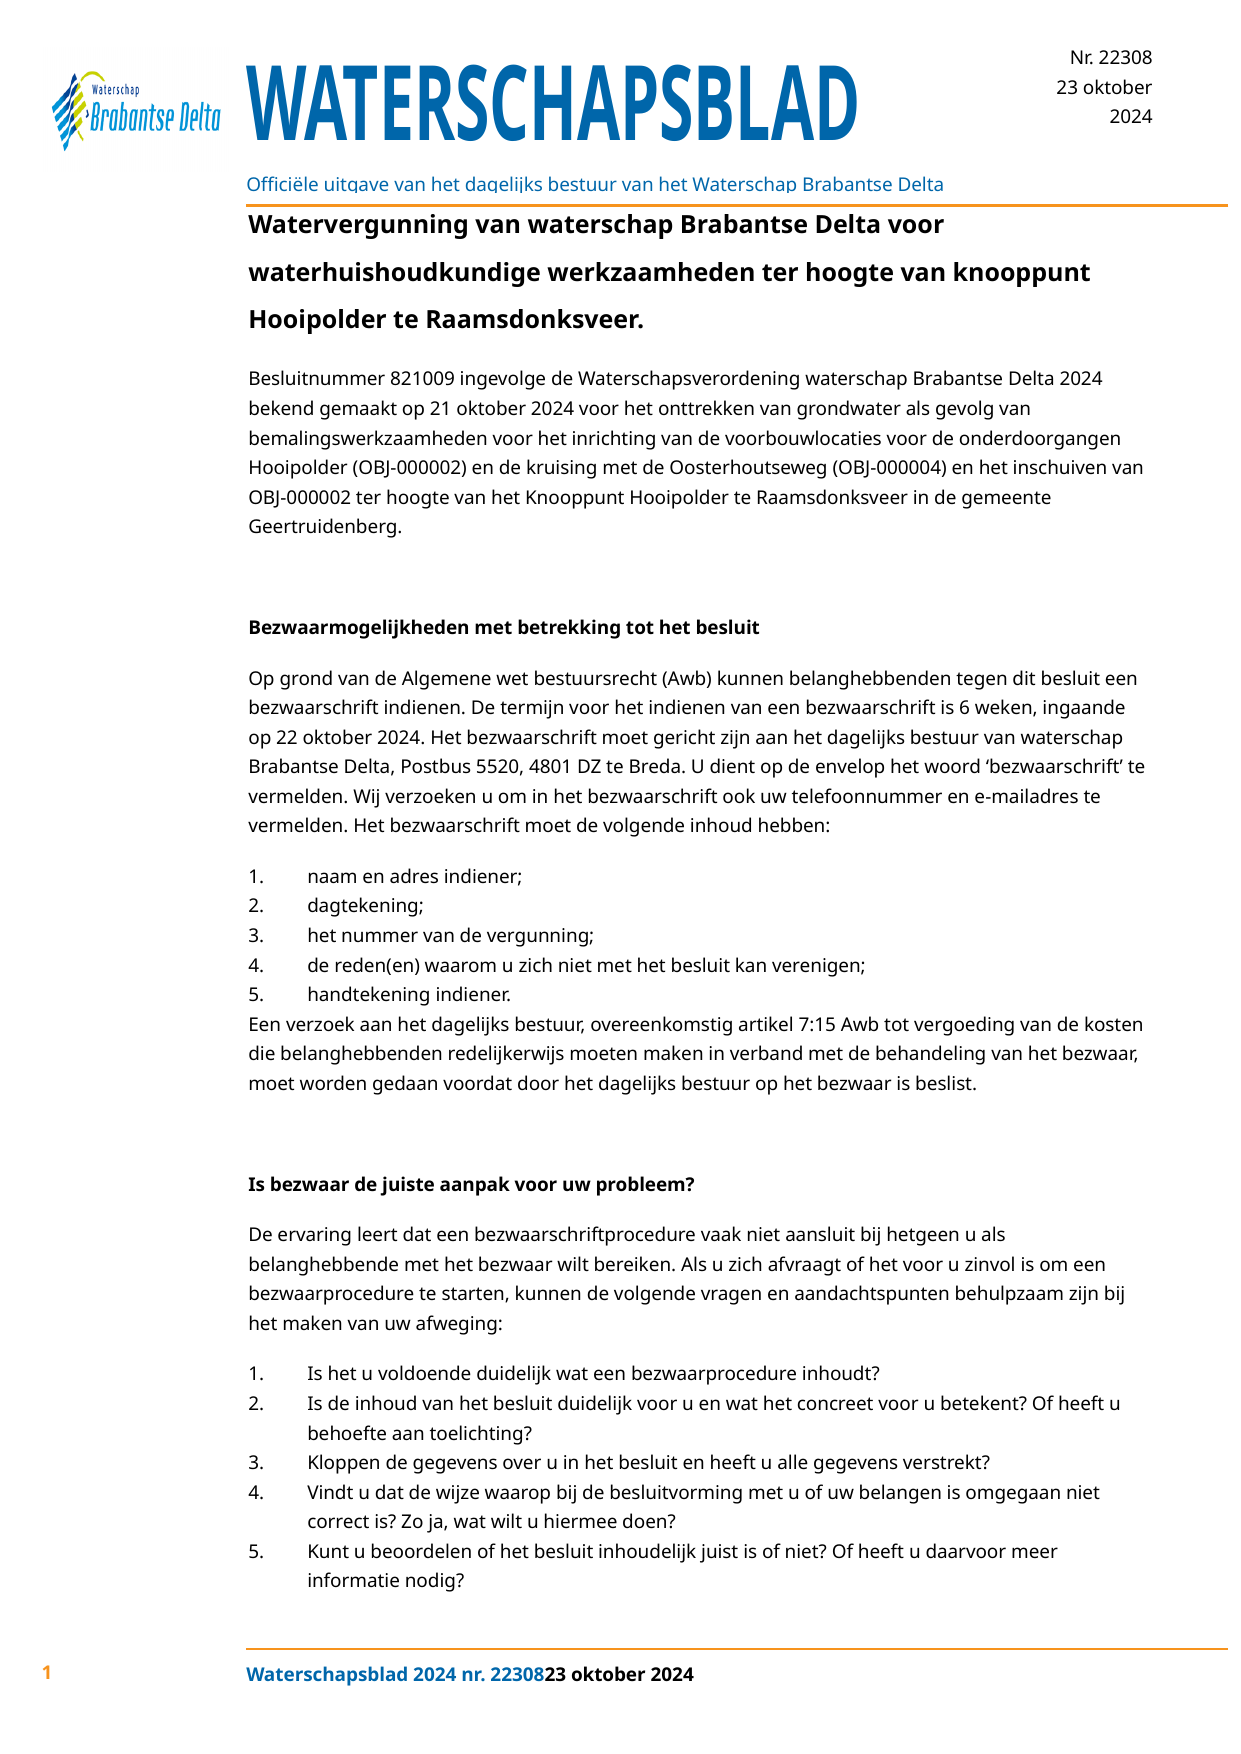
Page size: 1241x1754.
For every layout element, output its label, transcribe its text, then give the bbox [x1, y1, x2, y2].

text Bezwaarmogelijkheden met betrekking tot het besluit [248, 614, 1152, 640]
list de reden(en) waarom u zich niet met het besluit kan verenigen; [248, 952, 1152, 977]
text Op grond van de Algemene wet bestuursrecht (Awb) kunnen belanghebbenden tegen dit besluit een bezwaarschrift indienen. De termijn voor het indienen van een bezwaarschrift is 6 weken, ingaande op 22 oktober 2024. Het bezwaarschrift moet gericht zijn aan het dagelijks bestuur van waterschap Brabantse Delta, Postbus 5520, 4801 DZ te Breda. U dient op de envelop het woord ‘bezwaarschrift’ te vermelden. Wij verzoeken u om in het bezwaarschrift ook uw telefoonnummer en e‑mailadres te vermelden. Het bezwaarschrift moet de volgende inhoud hebben: [248, 665, 1152, 838]
text Is bezwaar de juiste aanpak voor uw probleem? [248, 1171, 1152, 1197]
text De ervaring leert dat een bezwaarschriftprocedure vaak niet aansluit bij hetgeen u als belanghebbende met het bezwaar wilt bereiken. Als u zich afvraagt of het voor u zinvol is om een bezwaarprocedure te starten, kunnen de volgende vragen en aandachtspunten behulpzaam zijn bij het maken van uw afweging: [248, 1221, 1152, 1336]
text Een verzoek aan het dagelijks bestuur, overeenkomstig artikel 7:15 Awb tot vergoeding van de kosten die belanghebbenden redelijkerwijs moeten maken in verband met de behandeling van het bezwaar, moet worden gedaan voordat door het dagelijks bestuur op het bezwaar is beslist. [248, 1011, 1152, 1096]
list handtekening indiener. [248, 981, 1152, 1007]
list Vindt u dat de wijze waarop bij de besluitvorming met u of uw belangen is omgegaan niet correct is? Zo ja, wat wilt u hiermee doen? [248, 1479, 1152, 1534]
text Besluitnummer 821009 ingevolge de Waterschapsverordening waterschap Brabantse Delta 2024 bekend gemaakt op 21 oktober 2024 voor het onttrekken van grondwater als gevolg van bemalingswerkzaamheden voor het inrichting van de voorbouwlocaties voor de onderdoorgangen Hooipolder (OBJ-000002) en de kruising met de Oosterhoutseweg (OBJ-000004) en het inschuiven van OBJ-000002 ter hoogte van het Knooppunt Hooipolder te Raamsdonksveer in de gemeente Geertruidenberg. [248, 366, 1152, 539]
list Is het u voldoende duidelijk wat een bezwaarprocedure inhoudt? [248, 1361, 1152, 1386]
list het nummer van de vergunning; [248, 922, 1152, 948]
list Kunt u beoordelen of het besluit inhoudelijk juist is of niet? Of heeft u daarvoor meer informatie nodig? [248, 1538, 1152, 1593]
list Is de inhoud van het besluit duidelijk voor u en wat het concreet voor u betekent? Of heeft u behoefte aan toelichting? [248, 1390, 1152, 1445]
picture [41, 47, 231, 172]
list naam en adres indiener; [248, 863, 1152, 889]
list dagtekening; [248, 893, 1152, 918]
text Watervergunning van waterschap Brabantse Delta voor waterhuishoudkundige werkzaamheden ter hoogte van knooppunt Hooipolder te Raamsdonksveer. [248, 207, 1152, 336]
list Kloppen de gegevens over u in het besluit en heeft u alle gegevens verstrekt? [248, 1449, 1152, 1475]
